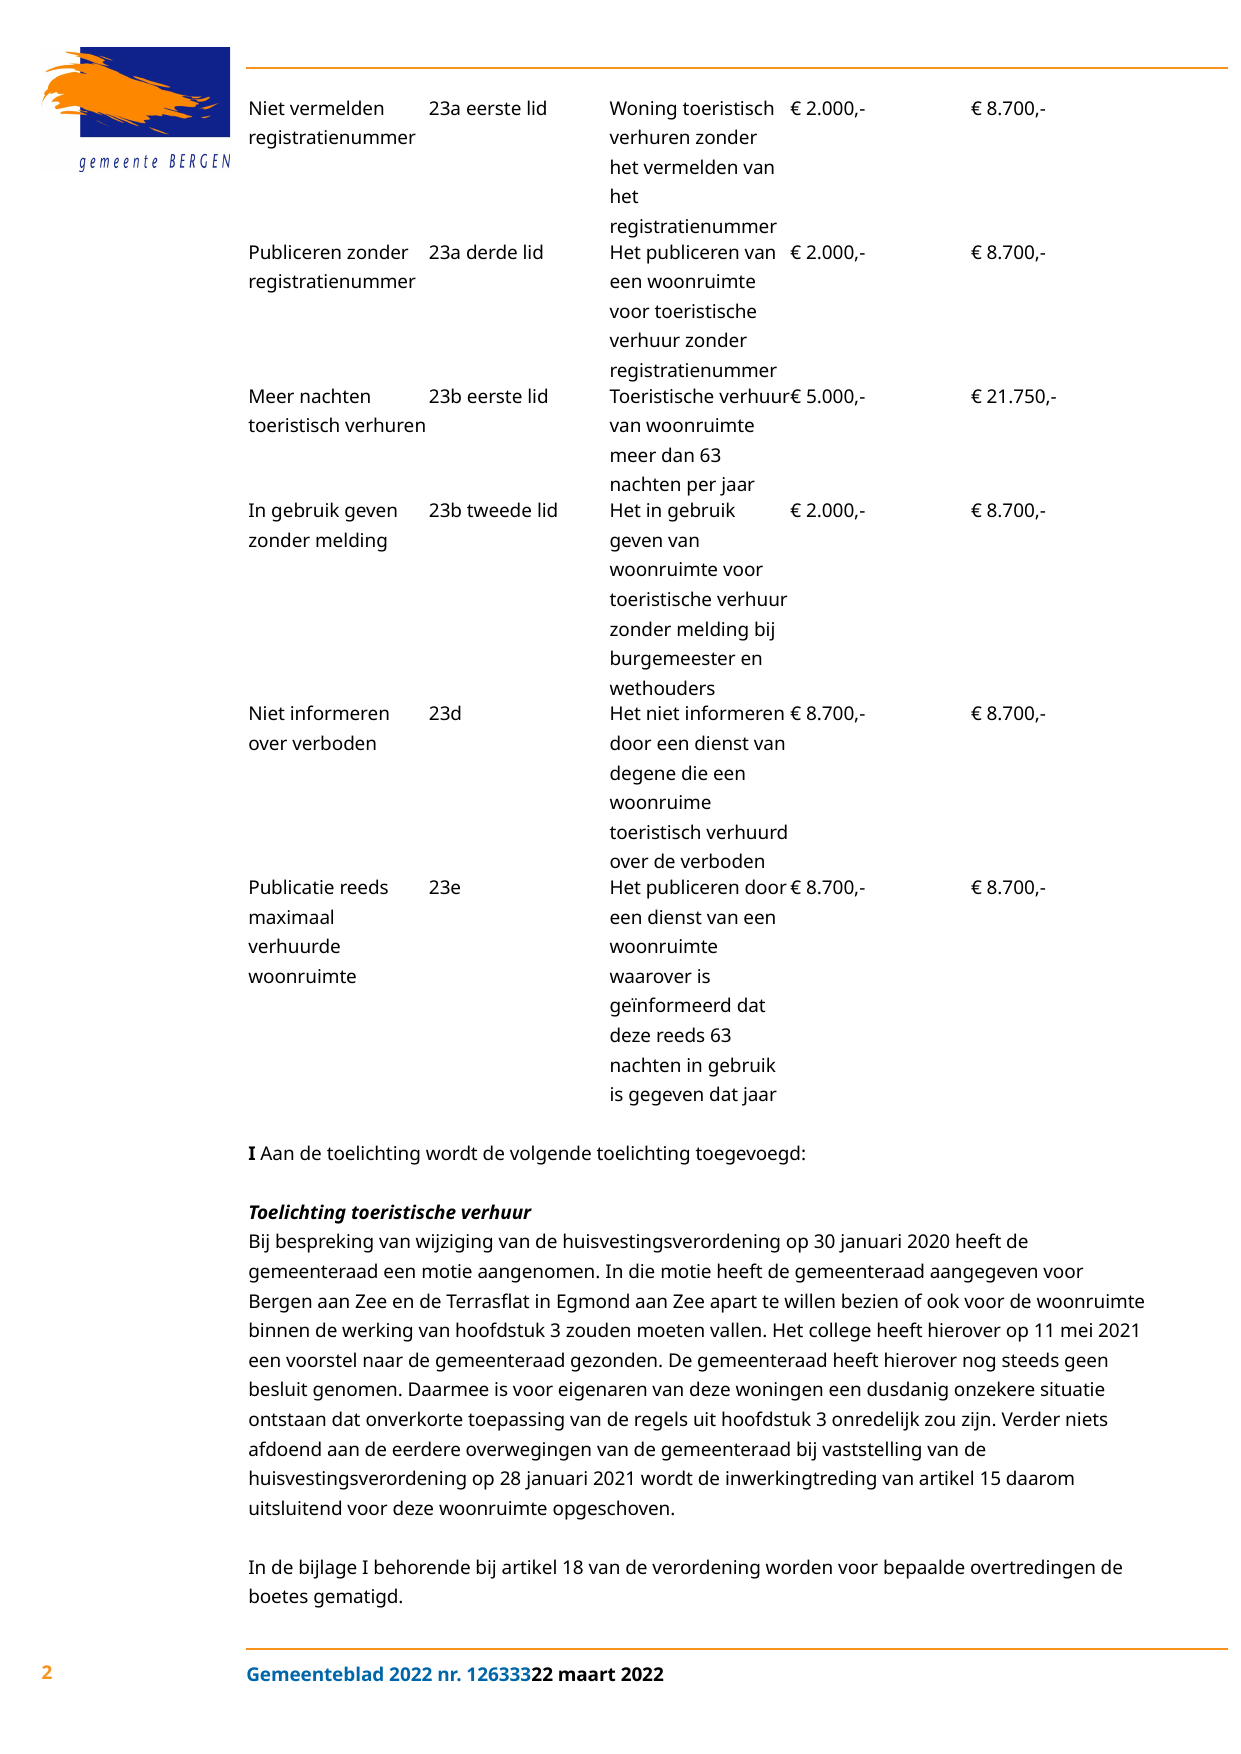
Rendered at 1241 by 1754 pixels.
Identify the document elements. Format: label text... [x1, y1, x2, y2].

picture [41, 47, 231, 172]
table_cell In gebruik geven zonder melding [248, 498, 429, 701]
table_cell Toeristische verhuur van woonruimte meer dan 63 nachten per jaar [609, 383, 790, 497]
table_cell Niet informeren over verboden [248, 701, 429, 874]
table_cell Het publiceren van een woonruimte voor toeristische verhuur zonder registratienummer [609, 239, 790, 383]
table_cell € 8.700,- [971, 874, 1152, 1107]
table_cell Het niet informeren door een dienst van degene die een woonruime toeristisch verhuurd over de verboden [609, 701, 790, 874]
table_cell € 2.000,- [790, 498, 971, 701]
table_cell € 8.700,- [790, 874, 971, 1107]
text I Aan de toelichting wordt de volgende toelichting toegevoegd: [248, 1140, 1152, 1166]
text Bij bespreking van wijziging van de huisvestingsverordening op 30 januari 2020 heeft de gemeenteraad een motie aangenomen. In die motie heeft de gemeenteraad aangegeven voor Bergen aan Zee en de Terrasflat in Egmond aan Zee apart te willen bezien of ook voor de woonruimte binnen de werking van hoofdstuk 3 zouden moeten vallen. Het college heeft hierover op 11 mei 2021 een voorstel naar de gemeenteraad gezonden. De gemeenteraad heeft hierover nog steeds geen besluit genomen. Daarmee is voor eigenaren van deze woningen een dusdanig onzekere situatie ontstaan dat onverkorte toepassing van de regels uit hoofdstuk 3 onredelijk zou zijn. Verder niets afdoend aan de eerdere overwegingen van de gemeenteraad bij vaststelling van de huisvestingsverordening op 28 januari 2021 wordt de inwerkingtreding van artikel 15 daarom uitsluitend voor deze woonruimte opgeschoven. [248, 1229, 1152, 1521]
table_cell 23b tweede lid [429, 498, 609, 701]
table_cell € 8.700,- [971, 95, 1152, 239]
table_cell 23a eerste lid [429, 95, 609, 239]
table_cell 23b eerste lid [429, 383, 609, 497]
table_cell € 8.700,- [971, 239, 1152, 383]
table_cell Meer nachten toeristisch verhuren [248, 383, 429, 497]
table_cell € 5.000,- [790, 383, 971, 497]
table_cell € 8.700,- [971, 701, 1152, 874]
table_cell € 21.750,- [971, 383, 1152, 497]
table_cell Publiceren zonder registratienummer [248, 239, 429, 383]
table_cell € 8.700,- [790, 701, 971, 874]
table_cell 23a derde lid [429, 239, 609, 383]
text Toelichting toeristische verhuur [248, 1199, 1152, 1225]
table_cell € 2.000,- [790, 95, 971, 239]
table_cell Niet vermelden registratienummer [248, 95, 429, 239]
table_cell Publicatie reeds maximaal verhuurde woonruimte [248, 874, 429, 1107]
text In de bijlage I behorende bij artikel 18 van de verordening worden voor bepaalde overtredingen de boetes gematigd. [248, 1554, 1152, 1609]
table_cell Woning toeristisch verhuren zonder het vermelden van het registratienummer [609, 95, 790, 239]
table_cell € 8.700,- [971, 498, 1152, 701]
table_cell Het in gebruik geven van woonruimte voor toeristische verhuur zonder melding bij burgemeester en wethouders [609, 498, 790, 701]
table_cell Het publiceren door een dienst van een woonruimte waarover is geïnformeerd dat deze reeds 63 nachten in gebruik is gegeven dat jaar [609, 874, 790, 1107]
table_cell 23d [429, 701, 609, 874]
table_cell 23e [429, 874, 609, 1107]
table_cell € 2.000,- [790, 239, 971, 383]
